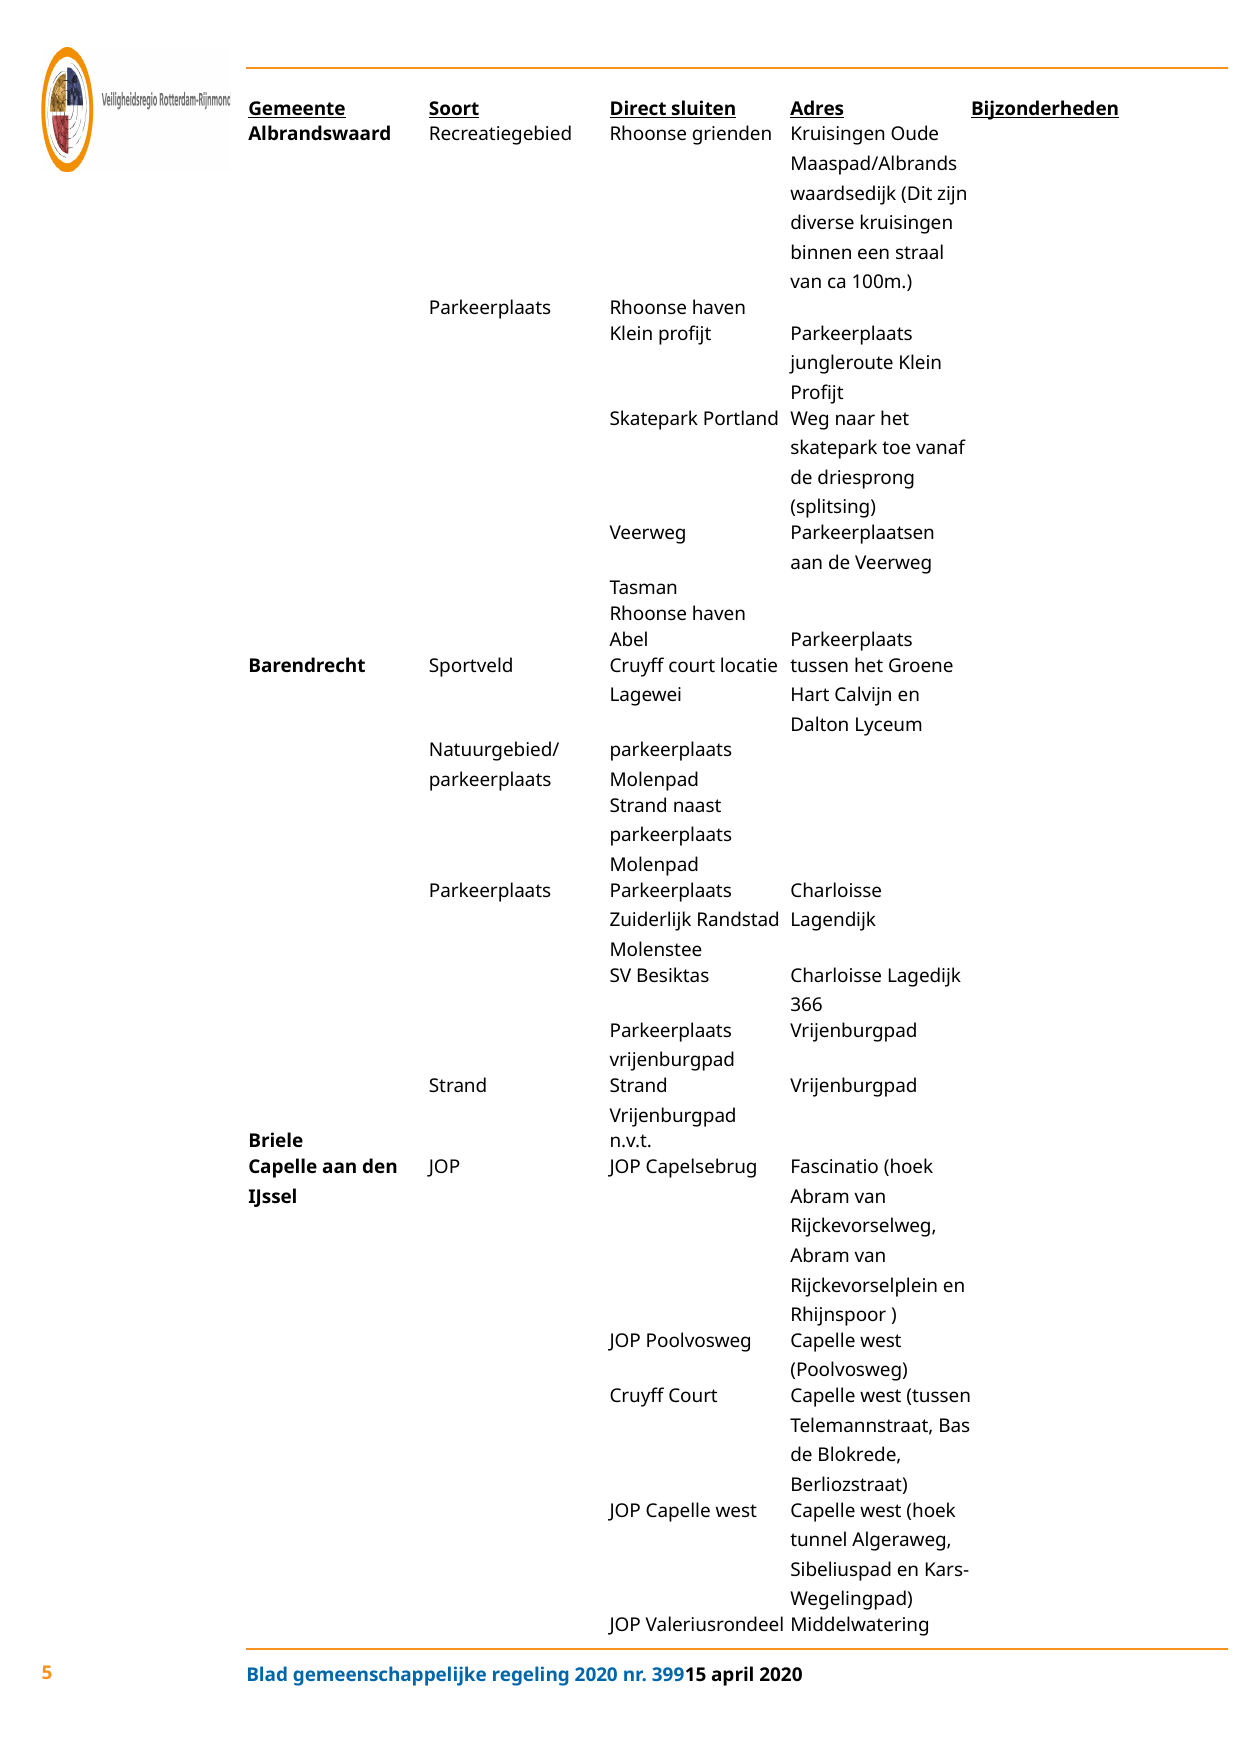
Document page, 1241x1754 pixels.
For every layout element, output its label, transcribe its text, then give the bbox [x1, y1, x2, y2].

table_header Gemeente [248, 95, 429, 121]
table_cell Cruyff court locatie Lagewei [609, 652, 790, 737]
table_cell [971, 1017, 1152, 1072]
table_cell Kruisingen Oude Maaspad/Albrandswaardsedijk (Dit zijn diverse kruisingen binnen een straal van ca 100m.) [790, 121, 971, 294]
table_cell n.v.t. [609, 1128, 790, 1153]
table_cell Abel [609, 626, 790, 652]
table_cell [790, 575, 971, 600]
table_cell Natuurgebied/ parkeerplaats [429, 737, 609, 877]
table_cell [971, 877, 1152, 962]
table_cell [971, 1497, 1152, 1611]
table_cell JOP [429, 1154, 609, 1612]
table_cell Barendrecht [248, 652, 429, 1128]
table_cell Capelle west (tussen Telemannstraat, Bas de Blokrede, Berliozstraat) [790, 1383, 971, 1497]
table_cell Veerweg [609, 519, 790, 574]
table_cell Skatepark Portland [609, 405, 790, 519]
table_cell Briele [248, 1128, 429, 1153]
table_cell [790, 600, 971, 626]
table_cell [790, 792, 971, 877]
table_cell Charloisse Lagedijk 366 [790, 962, 971, 1017]
table_cell [971, 626, 1152, 652]
table_cell Charloisse Lagendijk [790, 877, 971, 962]
table_cell [971, 405, 1152, 519]
table_cell [971, 1327, 1152, 1382]
table_cell Parkeerplaats [429, 294, 609, 652]
table_cell Strand [429, 1073, 609, 1128]
table_cell [971, 600, 1152, 626]
table_cell [971, 792, 1152, 877]
table_header Soort [429, 95, 609, 121]
table_cell Strand Vrijenburgpad [609, 1073, 790, 1128]
table_cell JOP Capelle west [609, 1497, 790, 1611]
table_cell JOP Poolvosweg [609, 1327, 790, 1382]
table_cell Parkeerplaats Zuiderlijk Randstad Molenstee [609, 877, 790, 962]
table_cell SV Besiktas [609, 962, 790, 1017]
table_cell [971, 737, 1152, 792]
table_cell [790, 737, 971, 792]
table_cell tussen het Groene Hart Calvijn en Dalton Lyceum [790, 652, 971, 737]
table_cell [971, 320, 1152, 405]
table_cell Strand naast parkeerplaats Molenpad [609, 792, 790, 877]
table_cell [971, 1383, 1152, 1497]
table_cell [971, 962, 1152, 1017]
table_cell Rhoonse haven [609, 294, 790, 320]
table_cell [429, 1128, 609, 1153]
table_cell [971, 519, 1152, 574]
picture [41, 47, 231, 172]
table_cell Rhoonse haven [609, 600, 790, 626]
table_cell Parkeerplaats [429, 877, 609, 1072]
table_cell Vrijenburgpad [790, 1017, 971, 1072]
table_cell [790, 294, 971, 320]
table_cell [971, 294, 1152, 320]
table_cell parkeerplaats Molenpad [609, 737, 790, 792]
table_cell Capelle west (hoek tunnel Algeraweg, Sibeliuspad en Kars-Wegelingpad) [790, 1497, 971, 1611]
table_cell [971, 575, 1152, 600]
table_cell Parkeerplaats jungleroute Klein Profijt [790, 320, 971, 405]
table_cell Albrandswaard [248, 121, 429, 652]
table_cell Tasman [609, 575, 790, 600]
table_header Direct sluiten [609, 95, 790, 121]
table_header Bijzonderheden [971, 95, 1152, 121]
table_cell [971, 1154, 1152, 1327]
table_cell Sportveld [429, 652, 609, 737]
table_cell Rhoonse grienden [609, 121, 790, 294]
table_cell [971, 1128, 1152, 1153]
table_cell Weg naar het skatepark toe vanaf de driesprong (splitsing) [790, 405, 971, 519]
table_cell Parkeerplaats vrijenburgpad [609, 1017, 790, 1072]
table_cell Parkeerplaatsen aan de Veerweg [790, 519, 971, 574]
table_cell Capelle west (Poolvosweg) [790, 1327, 971, 1382]
table_cell Parkeerplaats [790, 626, 971, 652]
table_header Adres [790, 95, 971, 121]
table_cell JOP Capelsebrug [609, 1154, 790, 1327]
table_cell Vrijenburgpad [790, 1073, 971, 1128]
table_cell [790, 1128, 971, 1153]
table_cell [971, 1073, 1152, 1128]
table_cell Capelle aan den IJssel [248, 1154, 429, 1612]
table_cell Fascinatio (hoek Abram van Rijckevorselweg, Abram van Rijckevorselplein en Rhijnspoor ) [790, 1154, 971, 1327]
table_cell Cruyff Court [609, 1383, 790, 1497]
table_cell Klein profijt [609, 320, 790, 405]
table_cell [971, 121, 1152, 294]
table_cell Recreatiegebied [429, 121, 609, 294]
table_cell [971, 652, 1152, 737]
